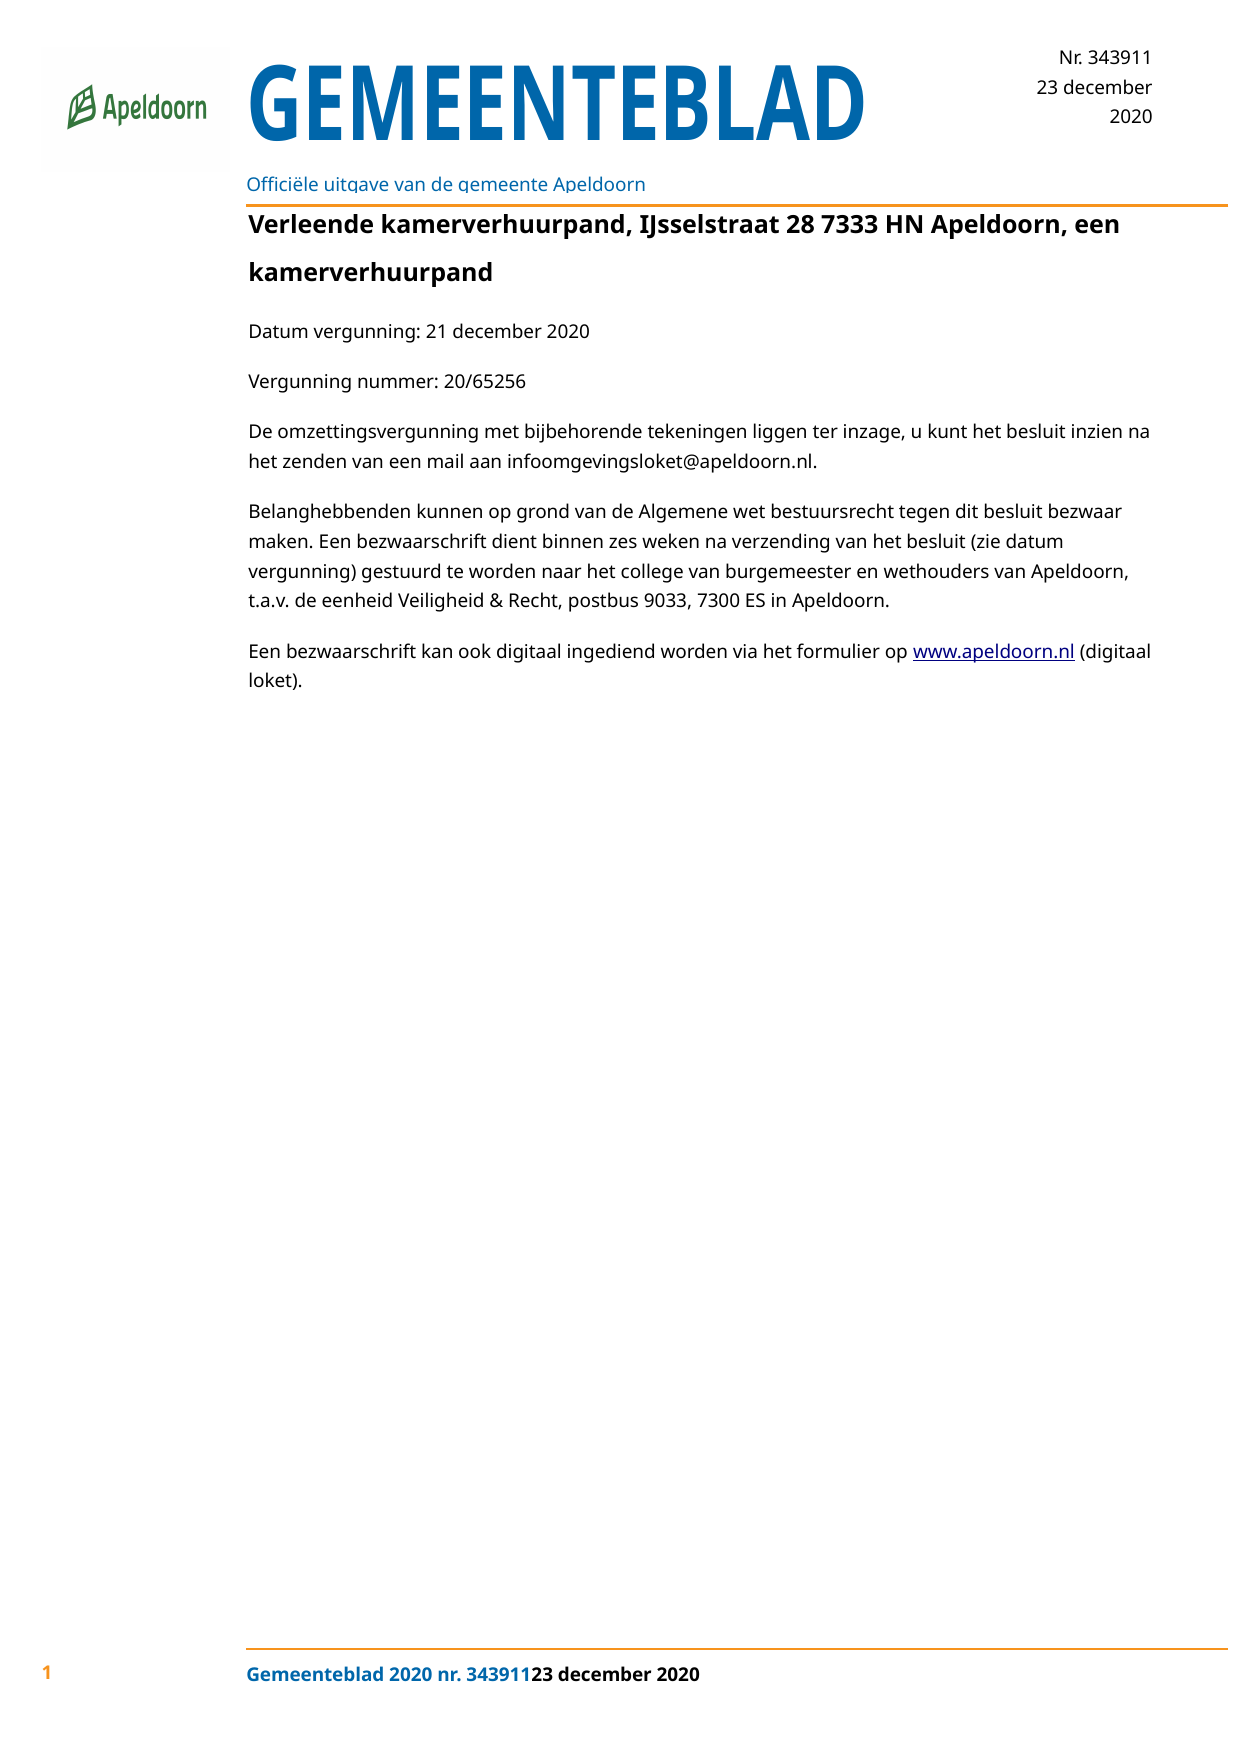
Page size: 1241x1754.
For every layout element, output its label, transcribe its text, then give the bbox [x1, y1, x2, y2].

text Vergunning nummer: 20/65256 [248, 368, 1152, 394]
text Datum vergunning: 21 december 2020 [248, 318, 1152, 344]
text Verleende kamerverhuurpand, IJsselstraat 28 7333 HN Apeldoorn, een kamerverhuurpand [248, 207, 1152, 288]
picture [41, 47, 231, 172]
text Belanghebbenden kunnen op grond van de Algemene wet bestuursrecht tegen dit besluit bezwaar maken. Een bezwaarschrift dient binnen zes weken na verzending van het besluit (zie datum vergunning) gestuurd te worden naar het college van burgemeester en wethouders van Apeldoorn, t.a.v. de eenheid Veiligheid & Recht, postbus 9033, 7300 ES in Apeldoorn. [248, 499, 1152, 613]
text De omzettingsvergunning met bijbehorende tekeningen liggen ter inzage, u kunt het besluit inzien na het zenden van een mail aan infoomgevingsloket@apeldoorn.nl. [248, 419, 1152, 474]
text Een bezwaarschrift kan ook digitaal ingediend worden via het formulier op www.apeldoorn.nl (digitaal loket). [248, 638, 1152, 693]
